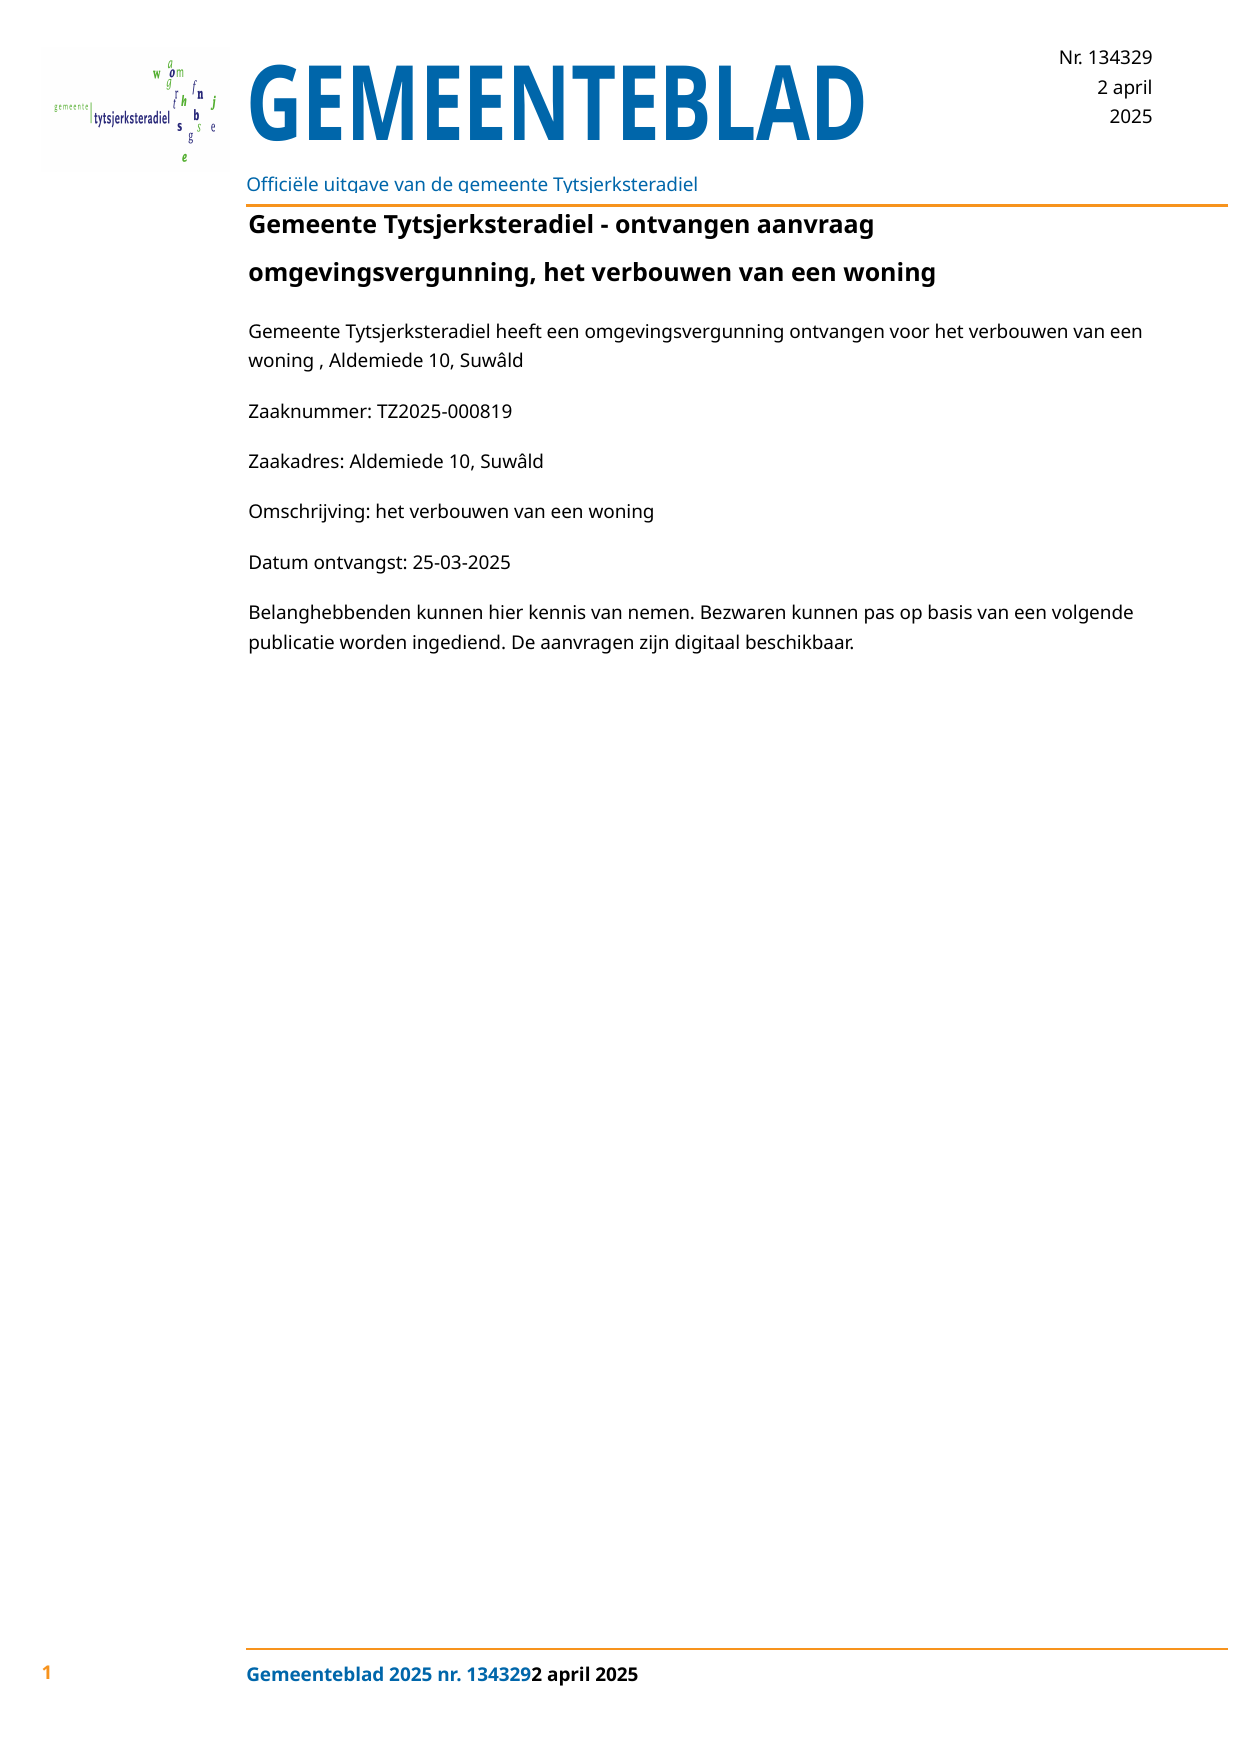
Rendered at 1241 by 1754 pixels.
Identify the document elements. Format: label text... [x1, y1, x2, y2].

text Belanghebbenden kunnen hier kennis van nemen. Bezwaren kunnen pas op basis van een volgende publicatie worden ingediend. De aanvragen zijn digitaal beschikbaar. [248, 599, 1152, 655]
text Gemeente Tytsjerksteradiel heeft een omgevingsvergunning ontvangen voor het verbouwen van een woning , Aldemiede 10, Suwâld [248, 318, 1152, 373]
text Datum ontvangst: 25-03-2025 [248, 549, 1152, 575]
text Zaaknummer: TZ2025-000819 [248, 398, 1152, 424]
text Zaakadres: Aldemiede 10, Suwâld [248, 448, 1152, 474]
text Omschrijving: het verbouwen van een woning [248, 499, 1152, 524]
picture [41, 47, 231, 172]
text Gemeente Tytsjerksteradiel - ontvangen aanvraag omgevingsvergunning, het verbouwen van een woning [248, 207, 1152, 288]
